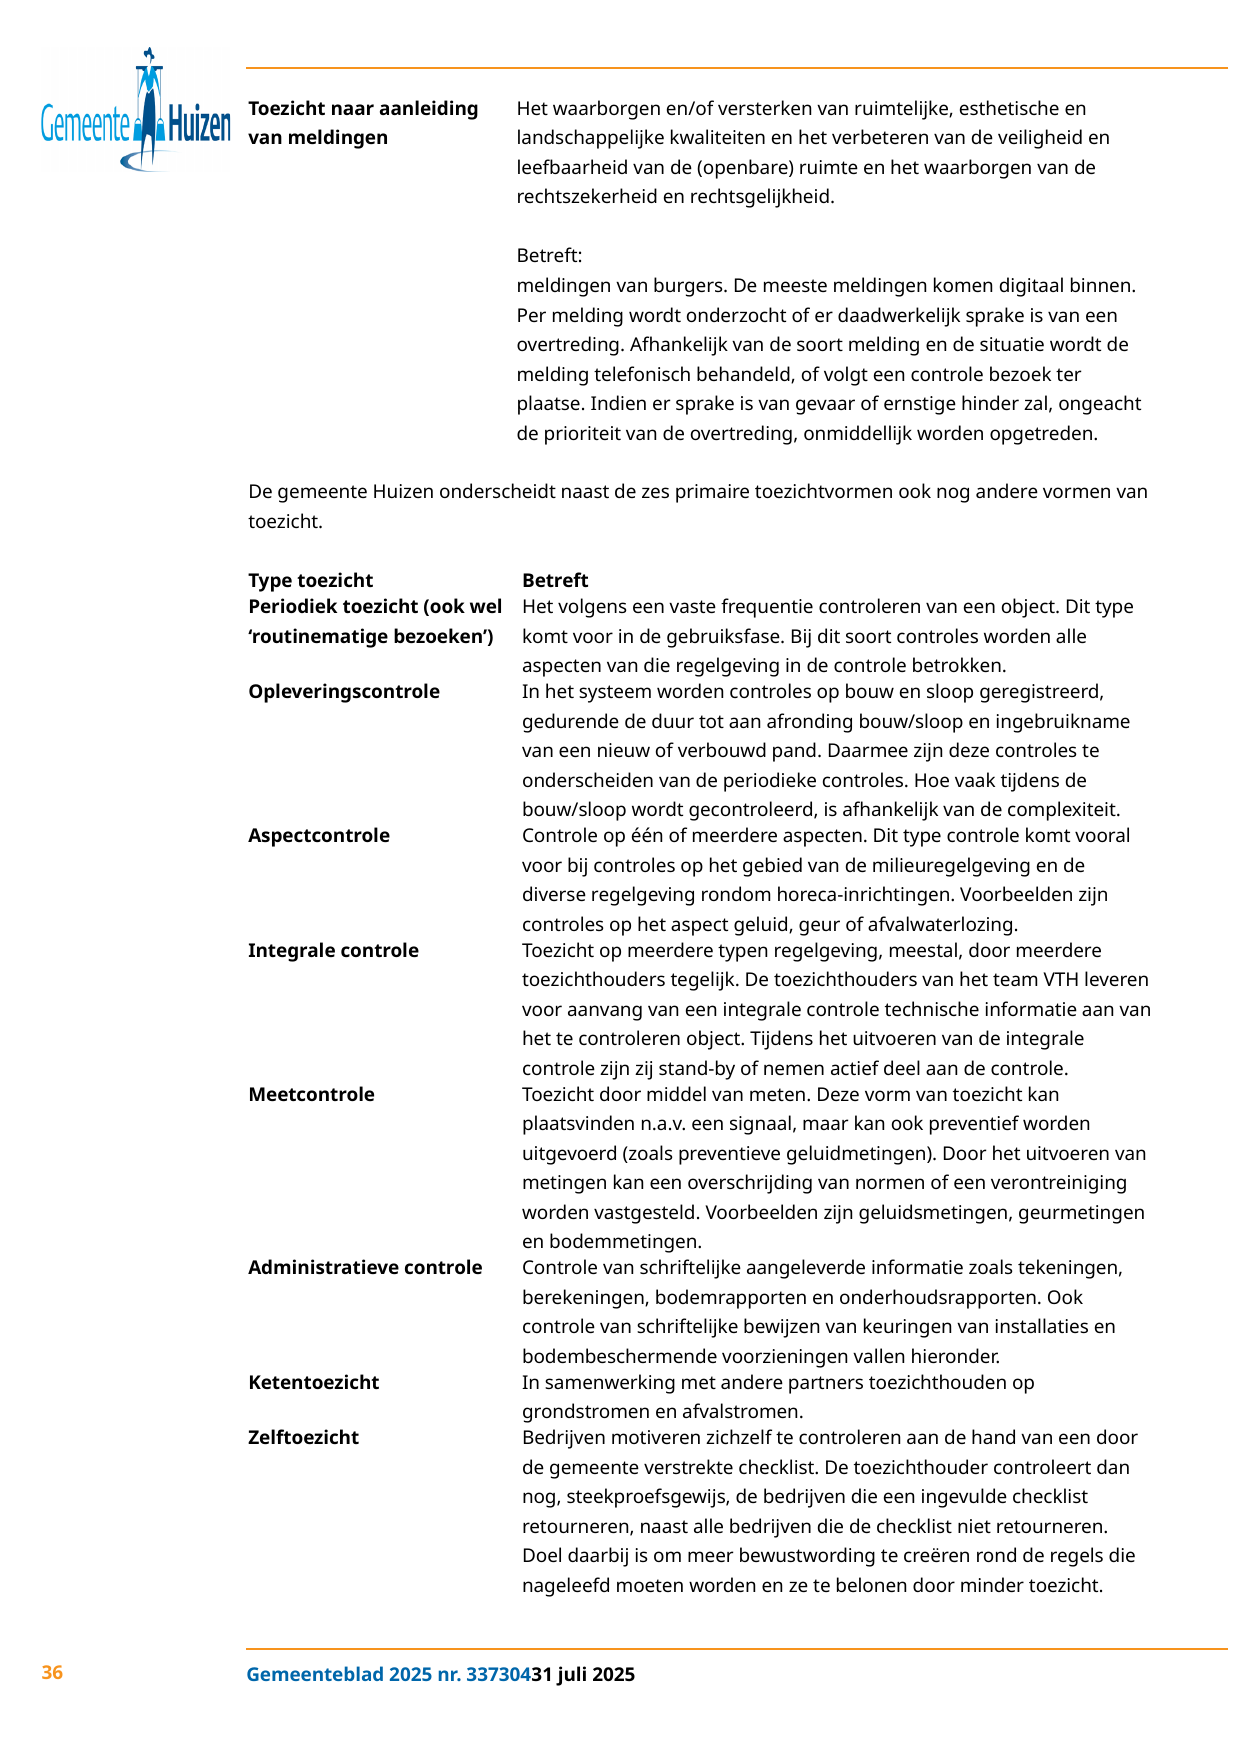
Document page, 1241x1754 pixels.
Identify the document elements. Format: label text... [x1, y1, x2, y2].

table_cell Toezicht op meerdere typen regelgeving, meestal, door meerdere toezichthouders tegelijk. De toezichthouders van het team VTH leveren voor aanvang van een integrale controle technische informatie aan van het te controleren object. Tijdens het uitvoeren van de integrale controle zijn zij stand-by of nemen actief deel aan de controle. [522, 937, 1152, 1081]
table_cell Meetcontrole [248, 1081, 522, 1254]
table_cell In samenwerking met andere partners toezichthouden op grondstromen en afvalstromen. [522, 1369, 1152, 1424]
table_cell Opleveringscontrole [248, 678, 522, 822]
text De gemeente Huizen onderscheidt naast de zes primaire toezichtvormen ook nog andere vormen van toezicht. [248, 479, 1152, 534]
table_header Type toezicht [248, 568, 522, 593]
table_cell Integrale controle [248, 937, 522, 1081]
table_cell Bedrijven motiveren zichzelf te controleren aan de hand van een door de gemeente verstrekte checklist. De toezichthouder controleert dan nog, steekproefsgewijs, de bedrijven die een ingevulde checklist retourneren, naast alle bedrijven die de checklist niet retourneren. Doel daarbij is om meer bewustwording te creëren rond de regels die nageleefd moeten worden en ze te belonen door minder toezicht. [522, 1424, 1152, 1598]
table_cell Het waarborgen en/of versterken van ruimtelijke, esthetische en landschappelijke kwaliteiten en het verbeteren van de veiligheid en leefbaarheid van de (openbare) ruimte en het waarborgen van de rechtszekerheid en rechtsgelijkheid. Betreft: meldingen van burgers. De meeste meldingen komen digitaal binnen. Per melding wordt onderzocht of er daadwerkelijk sprake is van een overtreding. Afhankelijk van de soort melding en de situatie wordt de melding telefonisch behandeld, of volgt een controle bezoek ter plaatse. Indien er sprake is van gevaar of ernstige hinder zal, ongeacht de prioriteit van de overtreding, onmiddellijk worden opgetreden. [516, 95, 1152, 446]
table_cell Ketentoezicht [248, 1369, 522, 1424]
table_header Betreft [522, 568, 1152, 593]
table_cell In het systeem worden controles op bouw en sloop geregistreerd, gedurende de duur tot aan afronding bouw/sloop en ingebruikname van een nieuw of verbouwd pand. Daarmee zijn deze controles te onderscheiden van de periodieke controles. Hoe vaak tijdens de bouw/sloop wordt gecontroleerd, is afhankelijk van de complexiteit. [522, 678, 1152, 822]
table_cell Administratieve controle [248, 1255, 522, 1369]
table_cell Het volgens een vaste frequentie controleren van een object. Dit type komt voor in de gebruiksfase. Bij dit soort controles worden alle aspecten van die regelgeving in de controle betrokken. [522, 593, 1152, 678]
table_cell Zelftoezicht [248, 1424, 522, 1598]
table_cell Controle op één of meerdere aspecten. Dit type controle komt vooral voor bij controles op het gebied van de milieuregelgeving en de diverse regelgeving rondom horeca-inrichtingen. Voorbeelden zijn controles op het aspect geluid, geur of afvalwaterlozing. [522, 822, 1152, 937]
table_cell Toezicht door middel van meten. Deze vorm van toezicht kan plaatsvinden n.a.v. een signaal, maar kan ook preventief worden uitgevoerd (zoals preventieve geluidmetingen). Door het uitvoeren van metingen kan een overschrijding van normen of een verontreiniging worden vastgesteld. Voorbeelden zijn geluidsmetingen, geurmetingen en bodemmetingen. [522, 1081, 1152, 1254]
table_cell Toezicht naar aanleiding van meldingen [248, 95, 516, 446]
table_cell Periodiek toezicht (ook wel ‘routinematige bezoeken’) [248, 593, 522, 678]
table_cell Controle van schriftelijke aangeleverde informatie zoals tekeningen, berekeningen, bodemrapporten en onderhoudsrapporten. Ook controle van schriftelijke bewijzen van keuringen van installaties en bodembeschermende voorzieningen vallen hieronder. [522, 1255, 1152, 1369]
table_cell Aspectcontrole [248, 822, 522, 937]
picture [41, 47, 231, 172]
